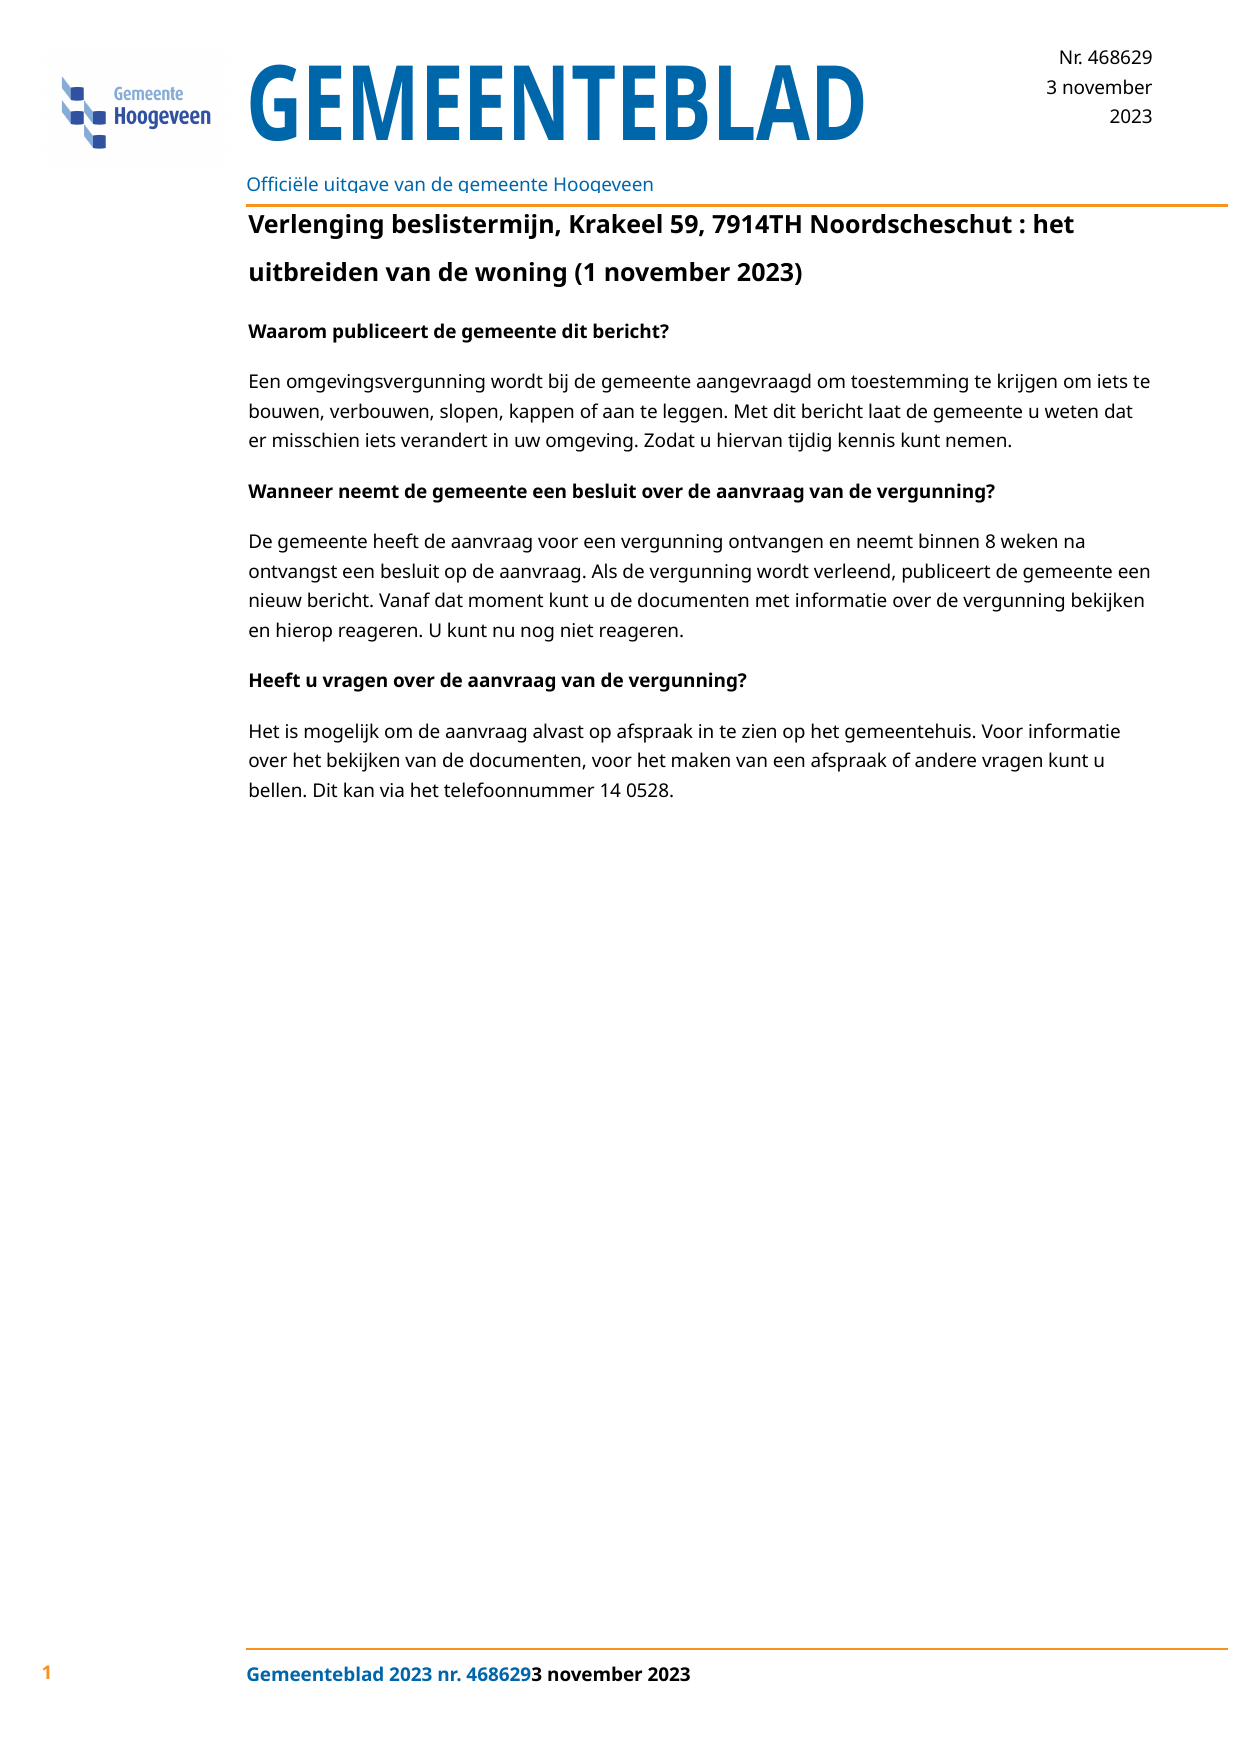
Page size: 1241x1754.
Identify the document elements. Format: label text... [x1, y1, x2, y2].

text Een omgevingsvergunning wordt bij de gemeente aangevraagd om toestemming te krijgen om iets te bouwen, verbouwen, slopen, kappen of aan te leggen. Met dit bericht laat de gemeente u weten dat er misschien iets verandert in uw omgeving. Zodat u hiervan tijdig kennis kunt nemen. [248, 368, 1152, 453]
text Verlenging beslistermijn, Krakeel 59, 7914TH Noordscheschut : het uitbreiden van de woning (1 november 2023) [248, 207, 1152, 288]
text De gemeente heeft de aanvraag voor een vergunning ontvangen en neemt binnen 8 weken na ontvangst een besluit op de aanvraag. Als de vergunning wordt verleend, publiceert de gemeente een nieuw bericht. Vanaf dat moment kunt u de documenten met informatie over de vergunning bekijken en hierop reageren. U kunt nu nog niet reageren. [248, 528, 1152, 643]
text Wanneer neemt de gemeente een besluit over de aanvraag van de vergunning? [248, 478, 1152, 504]
text Waarom publiceert de gemeente dit bericht? [248, 318, 1152, 344]
picture [41, 47, 231, 172]
text Heeft u vragen over de aanvraag van de vergunning? [248, 667, 1152, 693]
text Het is mogelijk om de aanvraag alvast op afspraak in te zien op het gemeentehuis. Voor informatie over het bekijken van de documenten, voor het maken van een afspraak of andere vragen kunt u bellen. Dit kan via het telefoonnummer 14 0528. [248, 718, 1152, 803]
